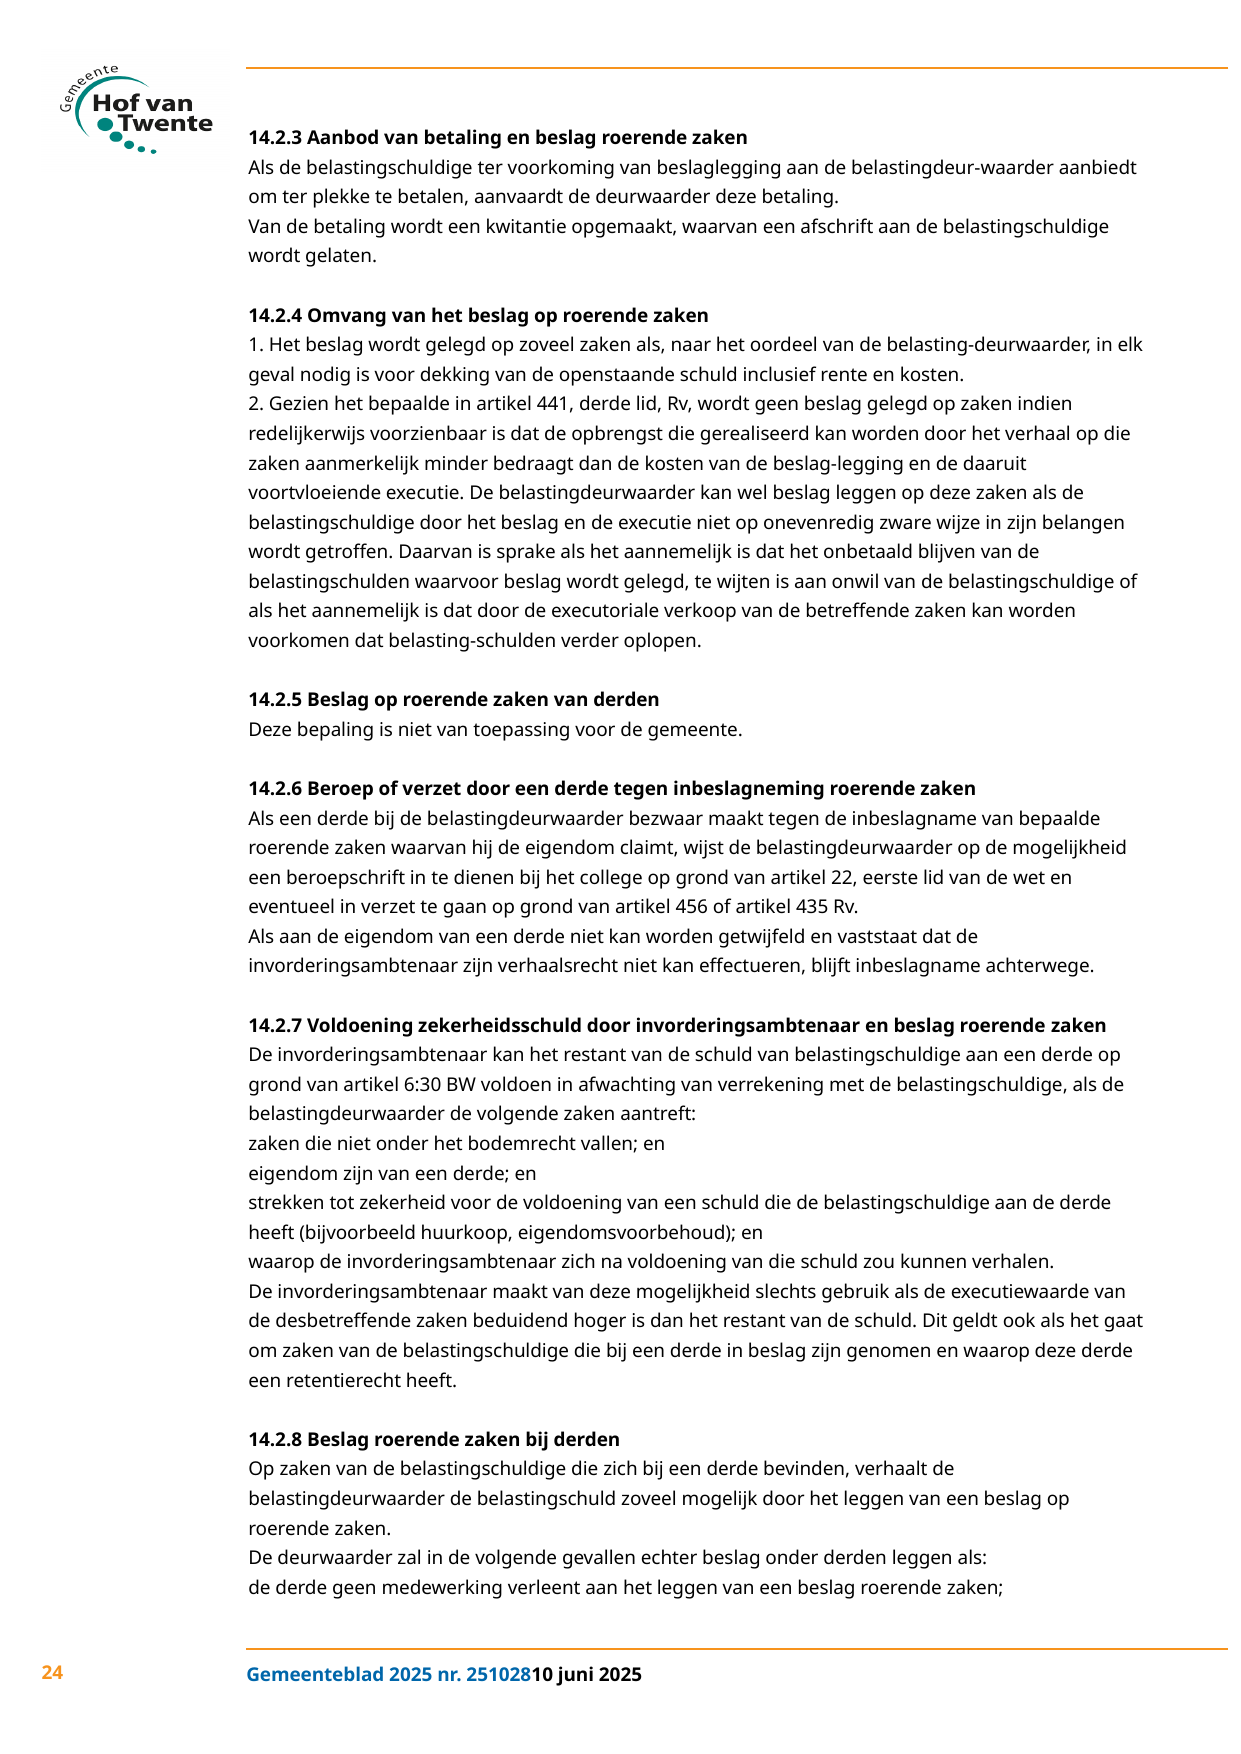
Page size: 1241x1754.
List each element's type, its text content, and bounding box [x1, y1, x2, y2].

text Deze bepaling is niet van toepassing voor de gemeente. [248, 716, 1152, 742]
text zaken die niet onder het bodemrecht vallen; en [248, 1130, 1152, 1156]
text 14.2.4 Omvang van het beslag op roerende zaken [248, 302, 1152, 328]
text 1. Het beslag wordt gelegd op zoveel zaken als, naar het oordeel van de belasting-deurwaarder, in elk geval nodig is voor dekking van de openstaande schuld inclusief rente en kosten. [248, 331, 1152, 387]
text 14.2.7 Voldoening zekerheidsschuld door invorderingsambtenaar en beslag roerende zaken [248, 1012, 1152, 1038]
text Als de belastingschuldige ter voorkoming van beslaglegging aan de belastingdeur-waarder aanbiedt om ter plekke te betalen, aanvaardt de deurwaarder deze betaling. [248, 154, 1152, 209]
text Als een derde bij de belastingdeurwaarder bezwaar maakt tegen de inbeslagname van bepaalde roerende zaken waarvan hij de eigendom claimt, wijst de belastingdeurwaarder op de mogelijkheid een beroepschrift in te dienen bij het college op grond van artikel 22, eerste lid van de wet en eventueel in verzet te gaan op grond van artikel 456 of artikel 435 Rv. [248, 805, 1152, 919]
text 14.2.8 Beslag roerende zaken bij derden [248, 1426, 1152, 1452]
text waarop de invorderingsambtenaar zich na voldoening van die schuld zou kunnen verhalen. [248, 1248, 1152, 1274]
text De invorderingsambtenaar maakt van deze mogelijkheid slechts gebruik als de executiewaarde van de desbetreffende zaken beduidend hoger is dan het restant van de schuld. Dit geldt ook als het gaat om zaken van de belastingschuldige die bij een derde in beslag zijn genomen en waarop deze derde een retentierecht heeft. [248, 1278, 1152, 1393]
text Op zaken van de belastingschuldige die zich bij een derde bevinden, verhaalt de belastingdeurwaarder de belastingschuld zoveel mogelijk door het leggen van een beslag op roerende zaken. [248, 1456, 1152, 1541]
text de derde geen medewerking verleent aan het leggen van een beslag roerende zaken; [248, 1574, 1152, 1600]
text 2. Gezien het bepaalde in artikel 441, derde lid, Rv, wordt geen beslag gelegd op zaken indien redelijkerwijs voorzienbaar is dat de opbrengst die gerealiseerd kan worden door het verhaal op die zaken aanmerkelijk minder bedraagt dan de kosten van de beslag-legging en de daaruit voortvloeiende executie. De belastingdeurwaarder kan wel beslag leggen op deze zaken als de belastingschuldige door het beslag en de executie niet op onevenredig zware wijze in zijn belangen wordt getroffen. Daarvan is sprake als het aannemelijk is dat het onbetaald blijven van de belastingschulden waarvoor beslag wordt gelegd, te wijten is aan onwil van de belastingschuldige of als het aannemelijk is dat door de executoriale verkoop van de betreffende zaken kan worden voorkomen dat belasting-schulden verder oplopen. [248, 391, 1152, 653]
text Van de betaling wordt een kwitantie opgemaakt, waarvan een afschrift aan de belastingschuldige wordt gelaten. [248, 213, 1152, 268]
text De deurwaarder zal in de volgende gevallen echter beslag onder derden leggen als: [248, 1544, 1152, 1570]
text eigendom zijn van een derde; en [248, 1160, 1152, 1186]
text 14.2.3 Aanbod van betaling en beslag roerende zaken [248, 124, 1152, 150]
text 14.2.5 Beslag op roerende zaken van derden [248, 686, 1152, 712]
text strekken tot zekerheid voor de voldoening van een schuld die de belastingschuldige aan de derde heeft (bijvoorbeeld huurkoop, eigendomsvoorbehoud); en [248, 1189, 1152, 1245]
text Als aan de eigendom van een derde niet kan worden getwijfeld en vaststaat dat de invorderingsambtenaar zijn verhaalsrecht niet kan effectueren, blijft inbeslagname achterwege. [248, 923, 1152, 978]
text De invorderingsambtenaar kan het restant van de schuld van belastingschuldige aan een derde op grond van artikel 6:30 BW voldoen in afwachting van verrekening met de belastingschuldige, als de belastingdeurwaarder de volgende zaken aantreft: [248, 1041, 1152, 1126]
picture [41, 47, 231, 172]
text 14.2.6 Beroep of verzet door een derde tegen inbeslagneming roerende zaken [248, 775, 1152, 801]
